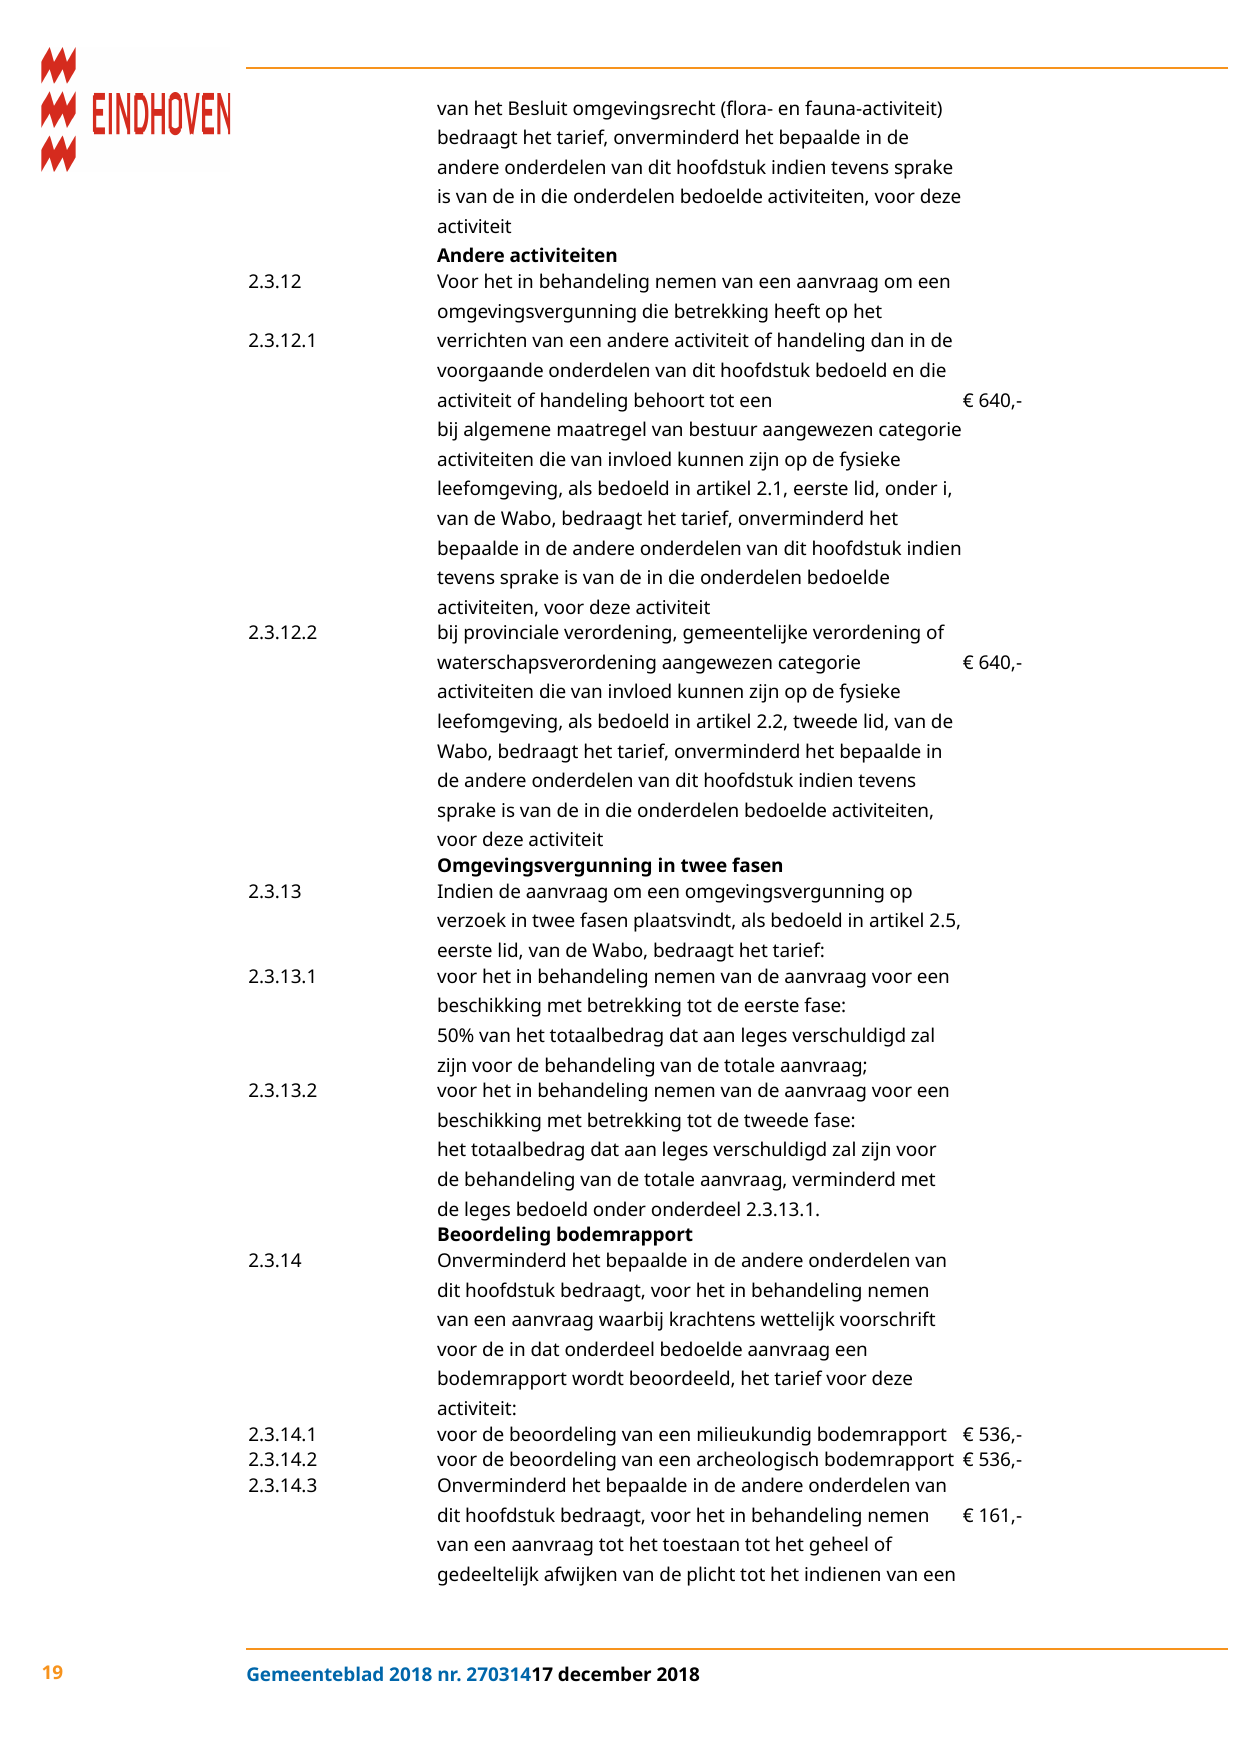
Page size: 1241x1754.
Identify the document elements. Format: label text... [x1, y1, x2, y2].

table_cell [248, 95, 437, 268]
table_cell Indien de aanvraag om een omgevingsvergunning op verzoek in twee fasen plaatsvindt, als bedoeld in artikel 2.5, eerste lid, van de Wabo, bedraagt het tarief: [437, 878, 963, 963]
table_cell bij provinciale verordening, gemeentelijke verordening of waterschapsverordening aangewezen categorie activiteiten die van invloed kunnen zijn op de fysieke leefomgeving, als bedoeld in artikel 2.2, tweede lid, van de Wabo, bedraagt het tarief, onverminderd het bepaalde in de andere onderdelen van dit hoofdstuk indien tevens sprake is van de in die onderdelen bedoelde activiteiten, voor deze activiteit [437, 620, 963, 852]
table_cell 2.3.12 2.3.12.1 [248, 269, 437, 619]
table_cell € 640,- [963, 620, 1152, 852]
table_cell [248, 853, 437, 878]
table_cell voor het in behandeling nemen van de aanvraag voor een beschikking met betrekking tot de tweede fase: het totaalbedrag dat aan leges verschuldigd zal zijn voor de behandeling van de totale aanvraag, verminderd met de leges bedoeld onder onderdeel 2.3.13.1. [437, 1078, 963, 1222]
table_cell [963, 1247, 1152, 1421]
table_cell € 640,- [963, 269, 1152, 619]
table_cell voor de beoordeling van een milieukundig bodemrapport [437, 1421, 963, 1447]
picture [41, 47, 231, 172]
table_cell Onverminderd het bepaalde in de andere onderdelen van dit hoofdstuk bedraagt, voor het in behandeling nemen van een aanvraag tot het toestaan tot het geheel of gedeeltelijk afwijken van de plicht tot het indienen van een [437, 1473, 963, 1587]
table_cell Beoordeling bodemrapport [437, 1222, 963, 1247]
table_cell Omgevingsvergunning in twee fasen [437, 853, 963, 878]
table_cell 2.3.14.1 [248, 1421, 437, 1447]
table_cell van het Besluit omgevingsrecht (flora- en fauna-activiteit) bedraagt het tarief, onverminderd het bepaalde in de andere onderdelen van dit hoofdstuk indien tevens sprake is van de in die onderdelen bedoelde activiteiten, voor deze activiteit Andere activiteiten [437, 95, 963, 268]
table_cell Voor het in behandeling nemen van een aanvraag om een omgevingsvergunning die betrekking heeft op het verrichten van een andere activiteit of handeling dan in de voorgaande onderdelen van dit hoofdstuk bedoeld en die activiteit of handeling behoort tot een bij algemene maatregel van bestuur aangewezen categorie activiteiten die van invloed kunnen zijn op de fysieke leefomgeving, als bedoeld in artikel 2.1, eerste lid, onder i, van de Wabo, bedraagt het tarief, onverminderd het bepaalde in de andere onderdelen van dit hoofdstuk indien tevens sprake is van de in die onderdelen bedoelde activiteiten, voor deze activiteit [437, 269, 963, 619]
table_cell [963, 853, 1152, 878]
table_cell € 161,- [963, 1473, 1152, 1587]
table_cell voor de beoordeling van een archeologisch bodemrapport [437, 1447, 963, 1472]
table_cell 2.3.14 [248, 1247, 437, 1421]
table_cell Onverminderd het bepaalde in de andere onderdelen van dit hoofdstuk bedraagt, voor het in behandeling nemen van een aanvraag waarbij krachtens wettelijk voorschrift voor de in dat onderdeel bedoelde aanvraag een bodemrapport wordt beoordeeld, het tarief voor deze activiteit: [437, 1247, 963, 1421]
table_cell 2.3.13.1 [248, 963, 437, 1077]
table_cell [963, 878, 1152, 963]
table_cell 2.3.13 [248, 878, 437, 963]
table_cell € 536,- [963, 1421, 1152, 1447]
table_cell 2.3.14.3 [248, 1473, 437, 1587]
table_cell [963, 1078, 1152, 1222]
table_cell 2.3.14.2 [248, 1447, 437, 1472]
table_cell [963, 1222, 1152, 1247]
table_cell [963, 963, 1152, 1077]
table_cell voor het in behandeling nemen van de aanvraag voor een beschikking met betrekking tot de eerste fase: 50% van het totaalbedrag dat aan leges verschuldigd zal zijn voor de behandeling van de totale aanvraag; [437, 963, 963, 1077]
table_cell [248, 1222, 437, 1247]
table_cell € 536,- [963, 1447, 1152, 1472]
table_cell [963, 95, 1152, 268]
table_cell 2.3.13.2 [248, 1078, 437, 1222]
table_cell 2.3.12.2 [248, 620, 437, 852]
